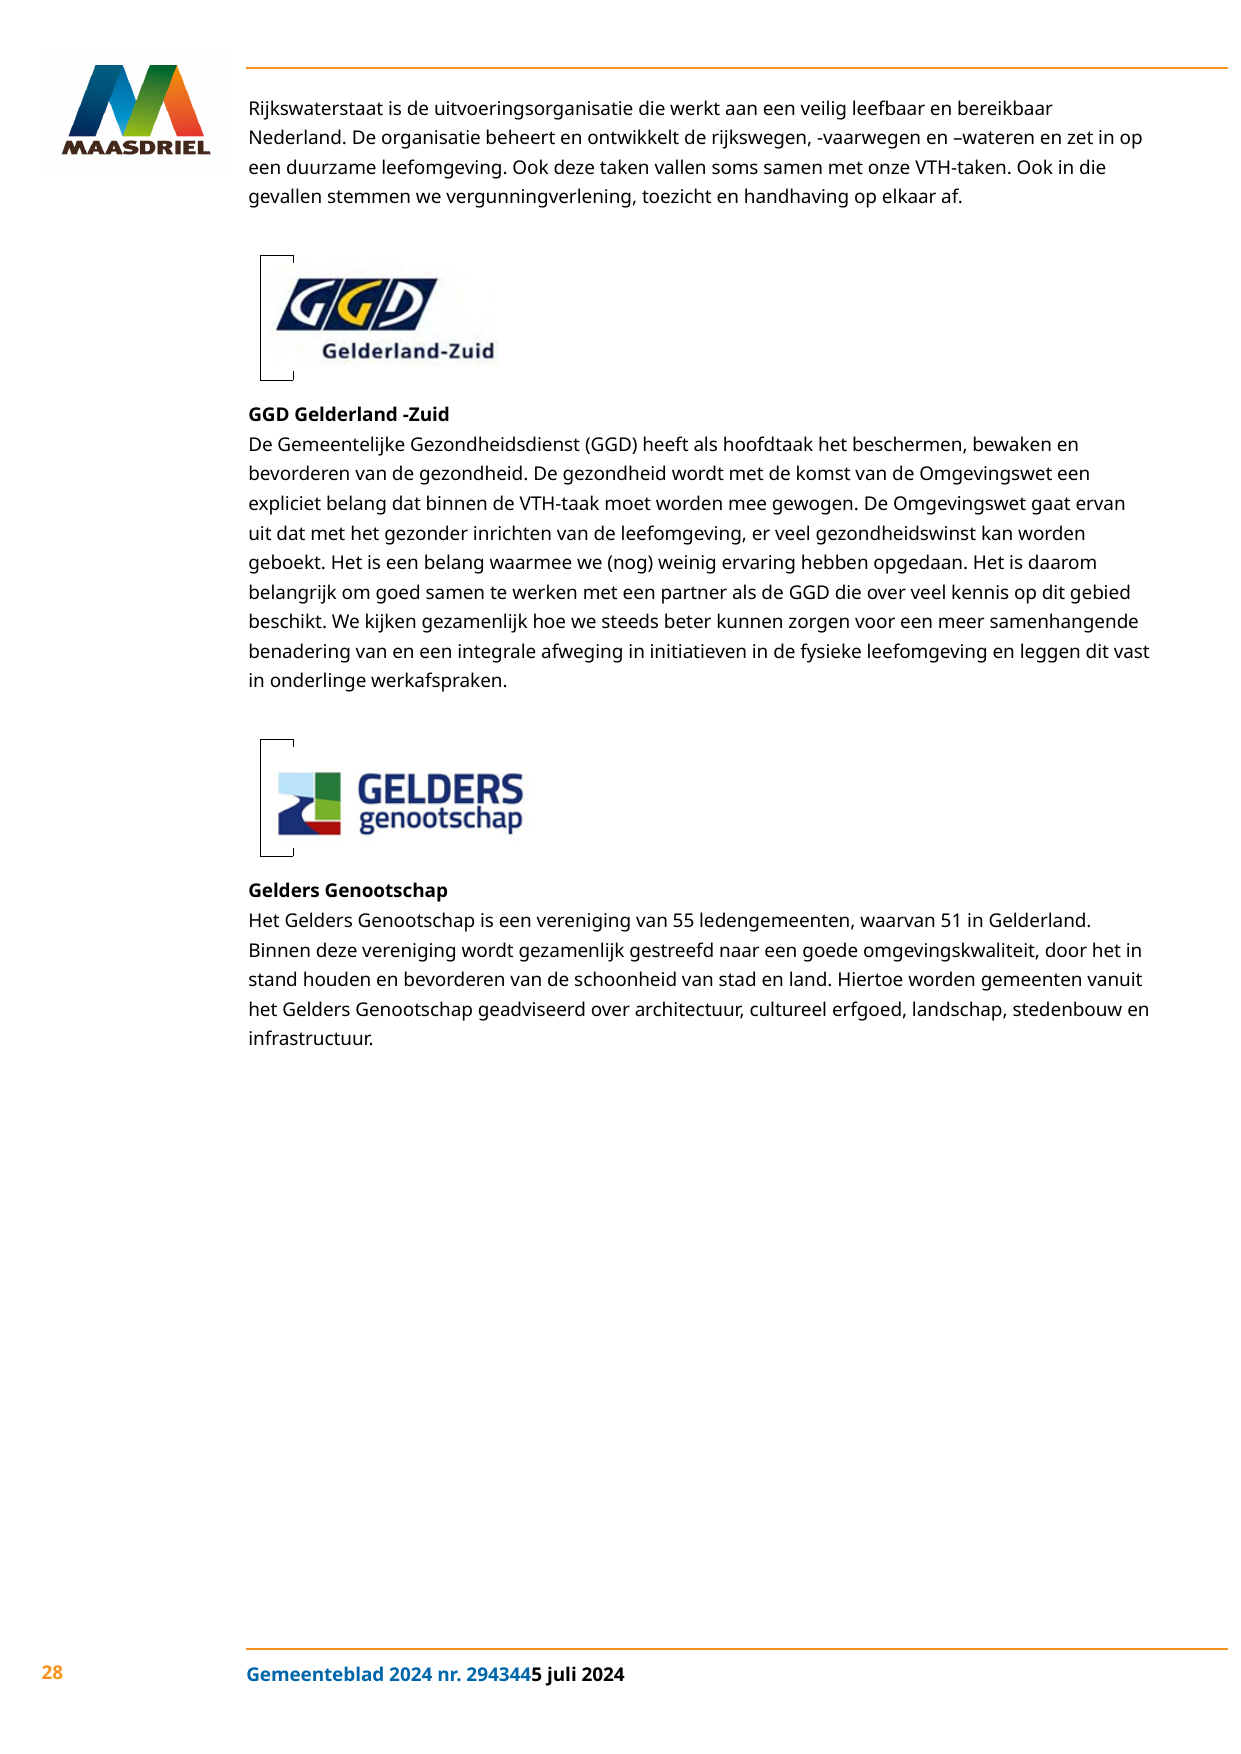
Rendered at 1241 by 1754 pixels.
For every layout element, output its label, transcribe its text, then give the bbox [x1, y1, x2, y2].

text De Gemeentelijke Gezondheidsdienst (GGD) heeft als hoofdtaak het beschermen, bewaken en bevorderen van de gezondheid. De gezondheid wordt met de komst van de Omgevingswet een expliciet belang dat binnen de VTH-taak moet worden mee gewogen. De Omgevingswet gaat ervan uit dat met het gezonder inrichten van de leefomgeving, er veel gezondheidswinst kan worden geboekt. Het is een belang waarmee we (nog) weinig ervaring hebben opgedaan. Het is daarom belangrijk om goed samen te werken met een partner als de GGD die over veel kennis op dit gebied beschikt. We kijken gezamenlijk hoe we steeds beter kunnen zorgen voor een meer samenhangende benadering van en een integrale afweging in initiatieven in de fysieke leefomgeving en leggen dit vast in onderlinge werkafspraken. [248, 431, 1152, 693]
text Het Gelders Genootschap is een vereniging van 55 ledengemeenten, waarvan 51 in Gelderland. Binnen deze vereniging wordt gezamenlijk gestreefd naar een goede omgevingskwaliteit, door het in stand houden en bevorderen van de schoonheid van stad en land. Hiertoe worden gemeenten vanuit het Gelders Genootschap geadviseerd over architectuur, cultureel erfgoed, landschap, stedenbouw en infrastructuur. [248, 907, 1152, 1051]
picture [41, 47, 231, 172]
text Rijkswaterstaat is de uitvoeringsorganisatie die werkt aan een veilig leefbaar en bereikbaar Nederland. De organisatie beheert en ontwikkelt de rijkswegen, -vaarwegen en –wateren en zet in op een duurzame leefomgeving. Ook deze taken vallen soms samen met onze VTH-taken. Ook in die gevallen stemmen we vergunningverlening, toezicht en handhaving op elkaar af. [248, 95, 1152, 209]
text Gelders Genootschap [248, 878, 1152, 903]
text GGD Gelderland -Zuid [248, 401, 1152, 427]
picture [268, 747, 535, 848]
picture [268, 263, 535, 371]
